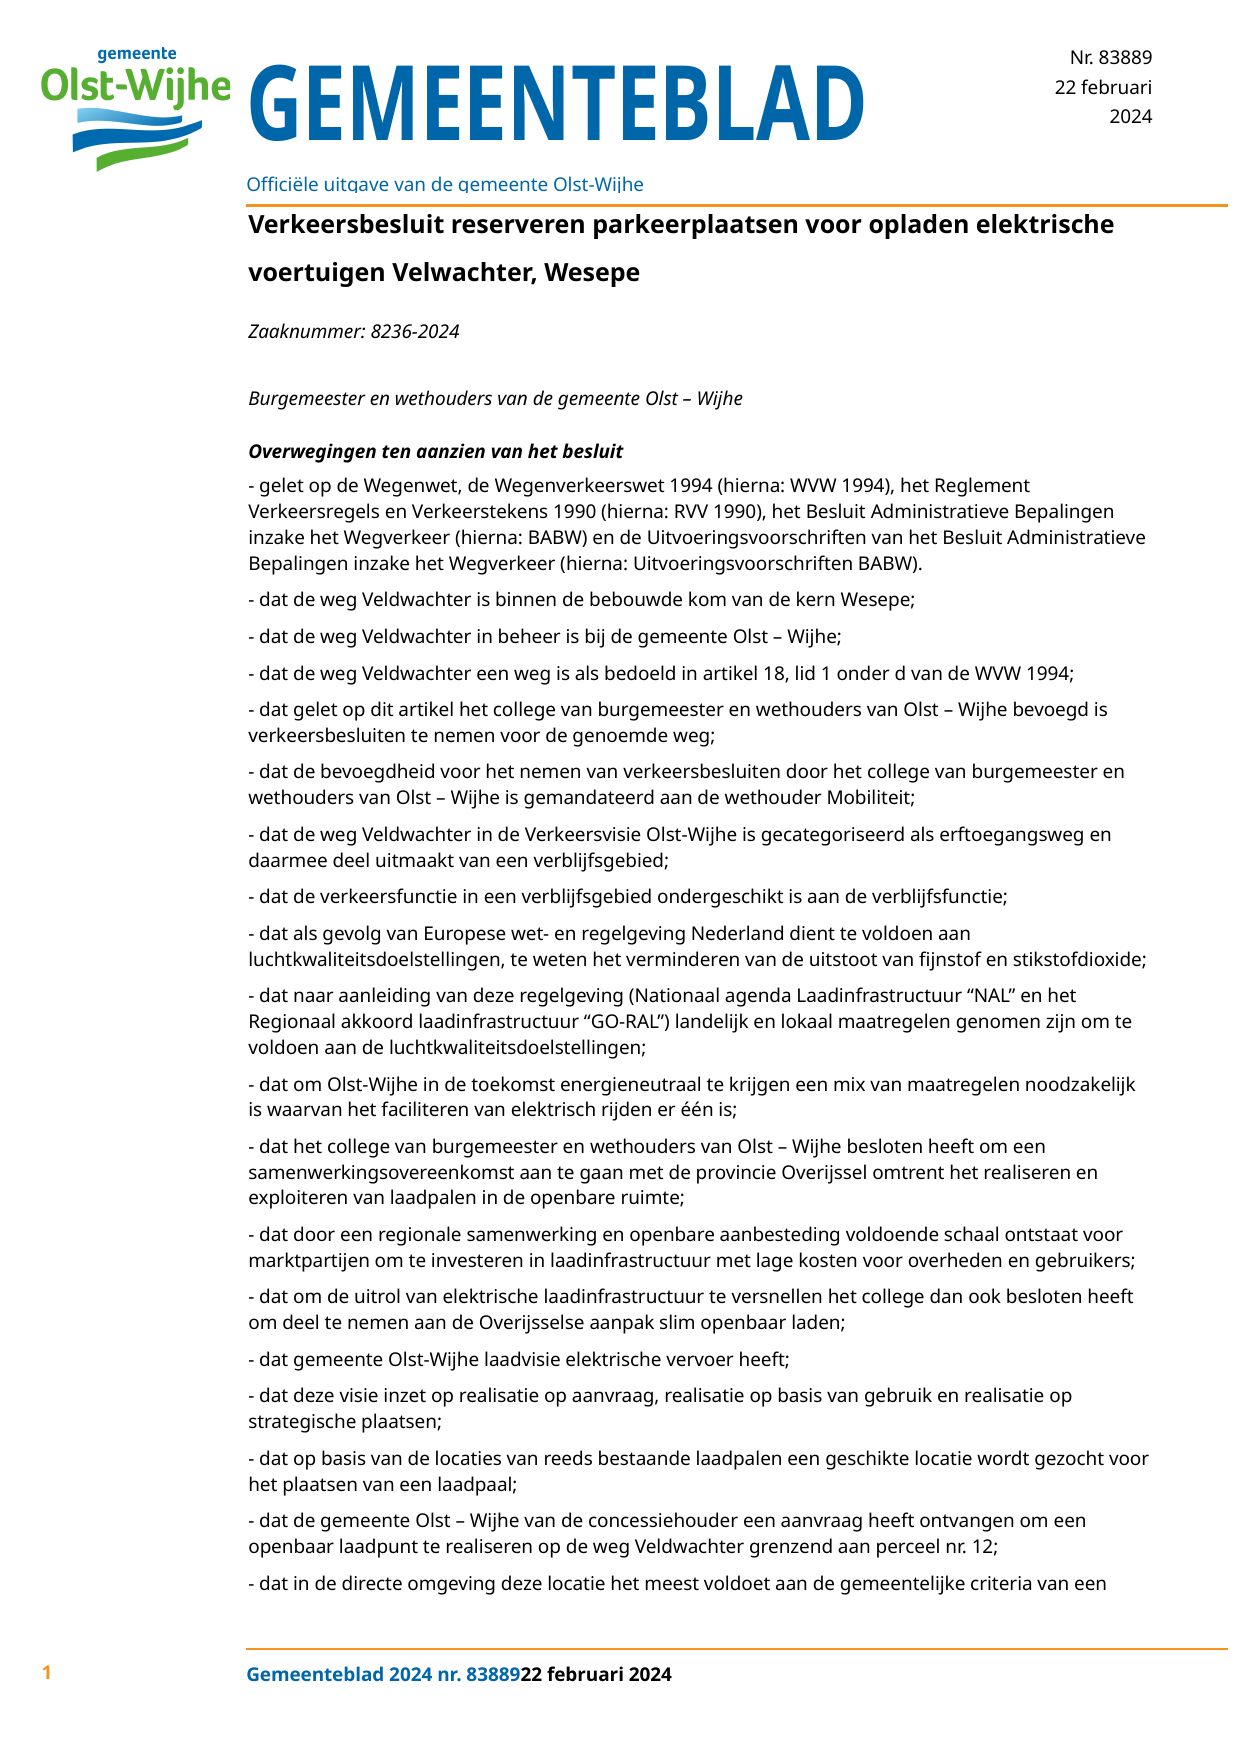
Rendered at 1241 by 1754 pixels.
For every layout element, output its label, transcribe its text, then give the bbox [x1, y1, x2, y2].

text - dat als gevolg van Europese wet- en regelgeving Nederland dient te voldoen aan luchtkwaliteitsdoelstellingen, te weten het verminderen van de uitstoot van fijnstof en stikstofdioxide; [248, 920, 1152, 972]
text Verkeersbesluit reserveren parkeerplaatsen voor opladen elektrische voertuigen Velwachter, Wesepe [248, 207, 1152, 288]
text - dat om de uitrol van elektrische laadinfrastructuur te versnellen het college dan ook besloten heeft om deel te nemen aan de Overijsselse aanpak slim openbaar laden; [248, 1284, 1152, 1335]
text - dat de weg Veldwachter in beheer is bij de gemeente Olst – Wijhe; [248, 623, 1152, 649]
text - dat gelet op dit artikel het college van burgemeester en wethouders van Olst – Wijhe bevoegd is verkeersbesluiten te nemen voor de genoemde weg; [248, 696, 1152, 748]
text - dat de weg Veldwachter een weg is als bedoeld in artikel 18, lid 1 onder d van de WVW 1994; [248, 660, 1152, 685]
text - dat om Olst-Wijhe in de toekomst energieneutraal te krijgen een mix van maatregelen noodzakelijk is waarvan het faciliteren van elektrisch rijden er één is; [248, 1071, 1152, 1122]
text - dat gemeente Olst-Wijhe laadvisie elektrische vervoer heeft; [248, 1346, 1152, 1372]
text - dat door een regionale samenwerking en openbare aanbesteding voldoende schaal ontstaat voor marktpartijen om te investeren in laadinfrastructuur met lage kosten voor overheden en gebruikers; [248, 1221, 1152, 1273]
text - dat de weg Veldwachter is binnen de bebouwde kom van de kern Wesepe; [248, 586, 1152, 612]
text - dat de verkeersfunctie in een verblijfsgebied ondergeschikt is aan de verblijfsfunctie; [248, 883, 1152, 909]
picture [41, 47, 231, 172]
text Overwegingen ten aanzien van het besluit [248, 438, 1152, 464]
text - gelet op de Wegenwet, de Wegenverkeerswet 1994 (hierna: WVW 1994), het Reglement Verkeersregels en Verkeerstekens 1990 (hierna: RVV 1990), het Besluit Administratieve Bepalingen inzake het Wegverkeer (hierna: BABW) en de Uitvoeringsvoorschriften van het Besluit Administratieve Bepalingen inzake het Wegverkeer (hierna: Uitvoeringsvoorschriften BABW). [248, 472, 1152, 575]
text Burgemeester en wethouders van de gemeente Olst – Wijhe [248, 386, 1152, 411]
text - dat de gemeente Olst – Wijhe van de concessiehouder een aanvraag heeft ontvangen om een openbaar laadpunt te realiseren op de weg Veldwachter grenzend aan perceel nr. 12; [248, 1507, 1152, 1559]
text - dat de weg Veldwachter in de Verkeersvisie Olst-Wijhe is gecategoriseerd als erftoegangsweg en daarmee deel uitmaakt van een verblijfsgebied; [248, 821, 1152, 873]
text - dat in de directe omgeving deze locatie het meest voldoet aan de gemeentelijke criteria van een [248, 1570, 1152, 1596]
text - dat naar aanleiding van deze regelgeving (Nationaal agenda Laadinfrastructuur “NAL” en het Regionaal akkoord laadinfrastructuur “GO-RAL”) landelijk en lokaal maatregelen genomen zijn om te voldoen aan de luchtkwaliteitsdoelstellingen; [248, 983, 1152, 1060]
text - dat op basis van de locaties van reeds bestaande laadpalen een geschikte locatie wordt gezocht voor het plaatsen van een laadpaal; [248, 1445, 1152, 1497]
text Zaaknummer: 8236-2024 [248, 318, 1152, 344]
text - dat deze visie inzet op realisatie op aanvraag, realisatie op basis van gebruik en realisatie op strategische plaatsen; [248, 1383, 1152, 1434]
text - dat het college van burgemeester en wethouders van Olst – Wijhe besloten heeft om een samenwerkingsovereenkomst aan te gaan met de provincie Overijssel omtrent het realiseren en exploiteren van laadpalen in de openbare ruimte; [248, 1133, 1152, 1210]
text - dat de bevoegdheid voor het nemen van verkeersbesluiten door het college van burgemeester en wethouders van Olst – Wijhe is gemandateerd aan de wethouder Mobiliteit; [248, 759, 1152, 810]
